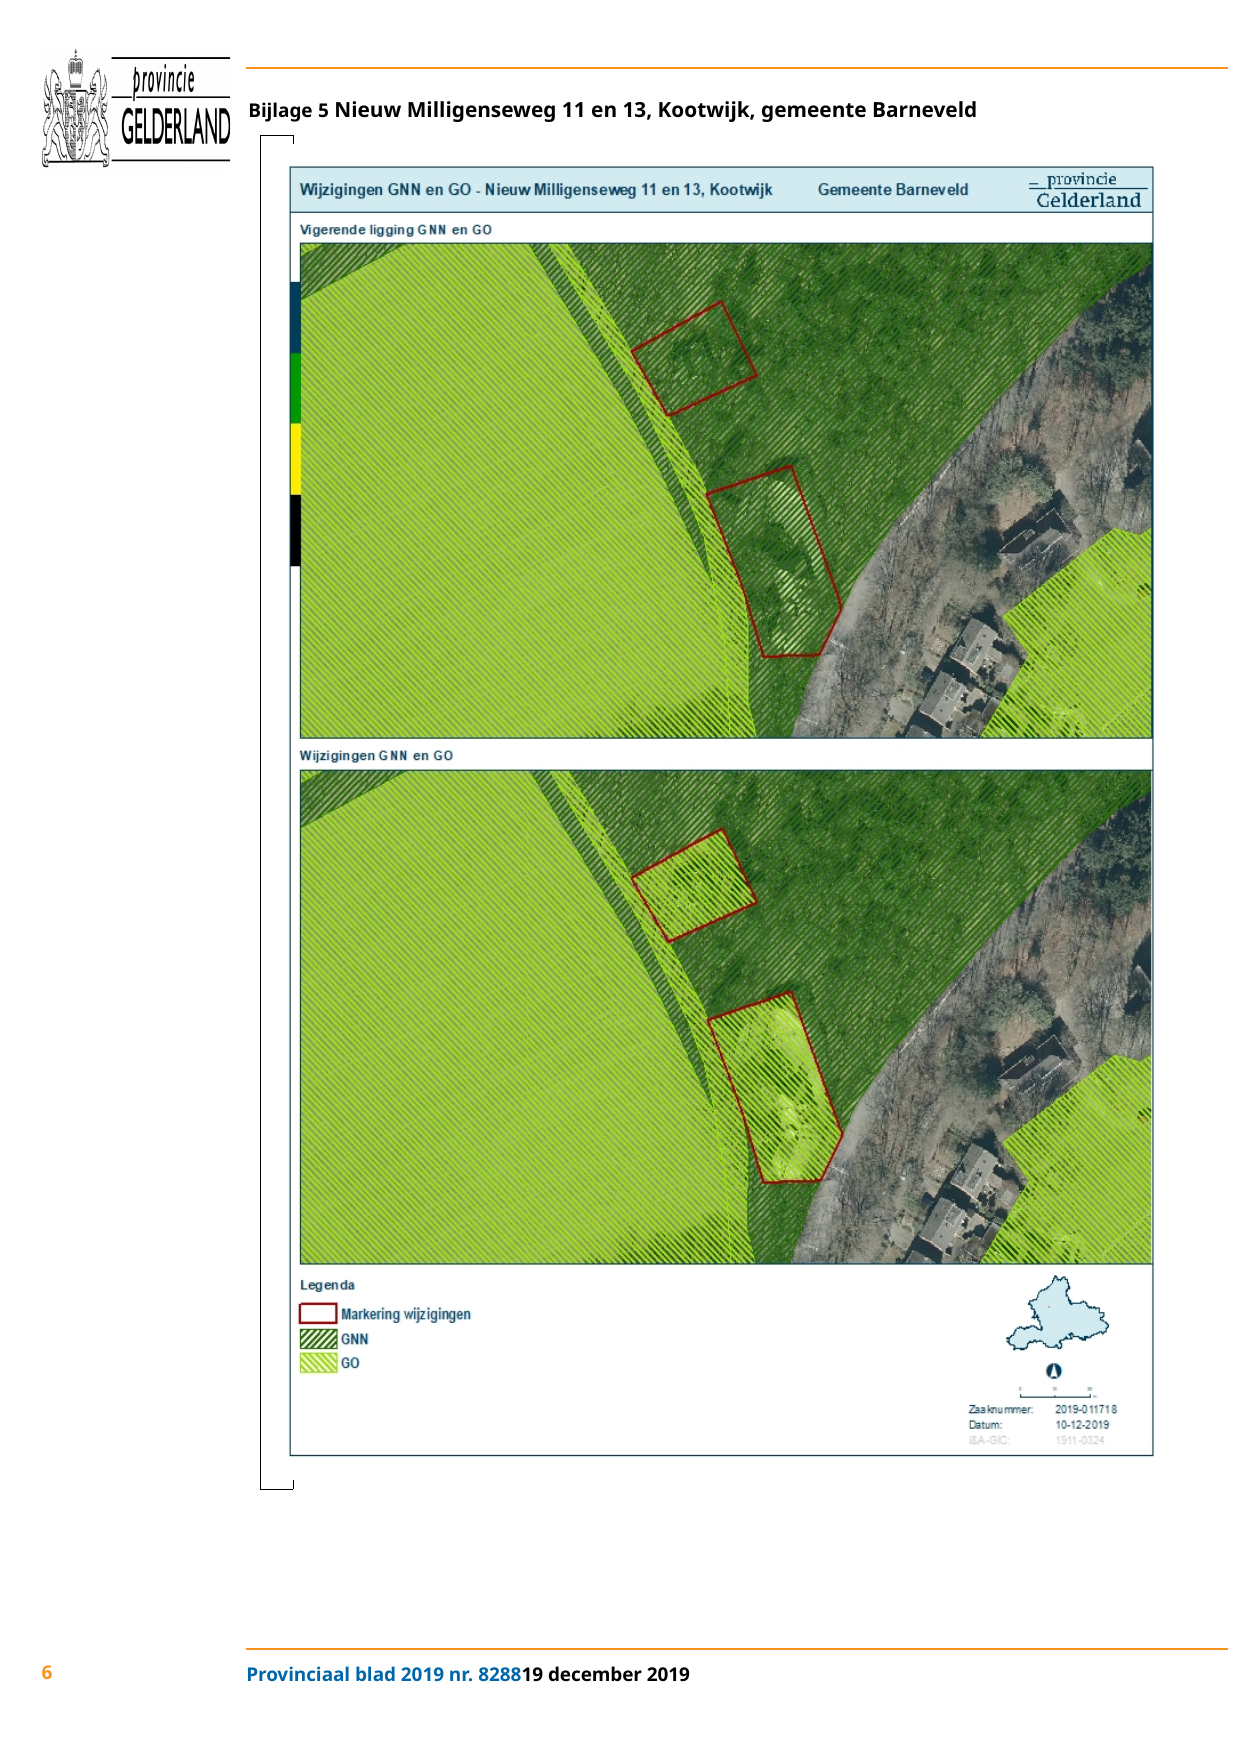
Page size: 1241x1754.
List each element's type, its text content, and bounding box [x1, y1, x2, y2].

picture [41, 47, 231, 172]
picture [268, 144, 1173, 1480]
text Bijlage 5 Nieuw Milligenseweg 11 en 13, Kootwijk, gemeente Barneveld [248, 95, 1152, 123]
